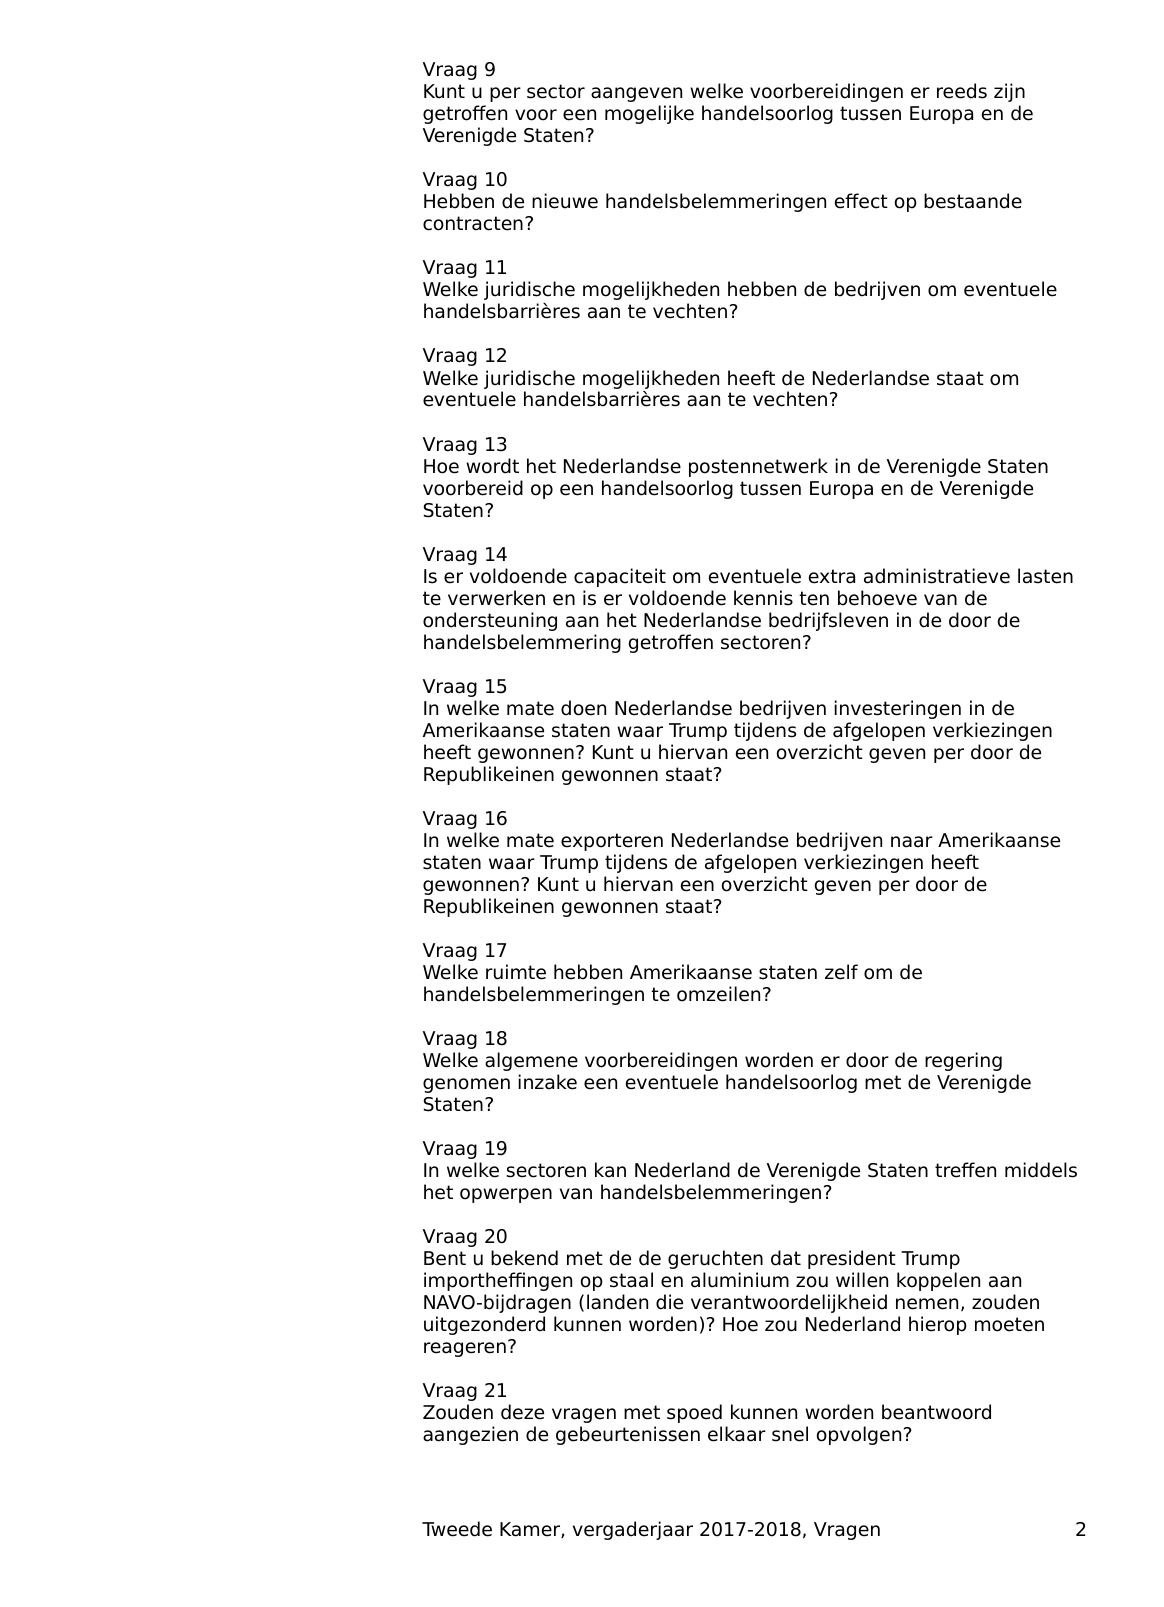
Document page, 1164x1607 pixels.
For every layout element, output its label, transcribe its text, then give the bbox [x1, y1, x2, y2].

text Vraag 21 [422, 1380, 1087, 1402]
text Welke algemene voorbereidingen worden er door de regering genomen inzake een eventuele handelsoorlog met de Verenigde Staten? [422, 1050, 1087, 1116]
text Vraag 12 [422, 345, 1087, 367]
text Vraag 20 [422, 1226, 1087, 1248]
text Is er voldoende capaciteit om eventuele extra administratieve lasten te verwerken en is er voldoende kennis ten behoeve van de ondersteuning aan het Nederlandse bedrijfsleven in de door de handelsbelemmering getroffen sectoren? [422, 566, 1087, 653]
text Zouden deze vragen met spoed kunnen worden beantwoord aangezien de gebeurtenissen elkaar snel opvolgen? [422, 1402, 1087, 1446]
text Vraag 14 [422, 544, 1087, 566]
text Welke ruimte hebben Amerikaanse staten zelf om de handelsbelemmeringen te omzeilen? [422, 962, 1087, 1006]
text Vraag 11 [422, 257, 1087, 279]
text Welke juridische mogelijkheden hebben de bedrijven om eventuele handelsbarrières aan te vechten? [422, 279, 1087, 323]
text Vraag 13 [422, 433, 1087, 456]
text In welke mate doen Nederlandse bedrijven investeringen in de Amerikaanse staten waar Trump tijdens de afgelopen verkiezingen heeft gewonnen? Kunt u hiervan een overzicht geven per door de Republikeinen gewonnen staat? [422, 698, 1087, 786]
text Vraag 17 [422, 940, 1087, 962]
text Welke juridische mogelijkheden heeft de Nederlandse staat om eventuele handelsbarrières aan te vechten? [422, 367, 1087, 411]
text Vraag 10 [422, 169, 1087, 191]
text In welke mate exporteren Nederlandse bedrijven naar Amerikaanse staten waar Trump tijdens de afgelopen verkiezingen heeft gewonnen? Kunt u hiervan een overzicht geven per door de Republikeinen gewonnen staat? [422, 830, 1087, 918]
text Vraag 18 [422, 1028, 1087, 1050]
text Vraag 16 [422, 808, 1087, 830]
text Vraag 9 [422, 59, 1087, 81]
text Vraag 19 [422, 1138, 1087, 1160]
text Kunt u per sector aangeven welke voorbereidingen er reeds zijn getroffen voor een mogelijke handelsoorlog tussen Europa en de Verenigde Staten? [422, 81, 1087, 147]
text Hoe wordt het Nederlandse postennetwerk in de Verenigde Staten voorbereid op een handelsoorlog tussen Europa en de Verenigde Staten? [422, 456, 1087, 521]
text Hebben de nieuwe handelsbelemmeringen effect op bestaande contracten? [422, 191, 1087, 235]
text In welke sectoren kan Nederland de Verenigde Staten treffen middels het opwerpen van handelsbelemmeringen? [422, 1160, 1087, 1204]
text Bent u bekend met de de geruchten dat president Trump importheffingen op staal en aluminium zou willen koppelen aan NAVO-bijdragen (landen die verantwoordelijkheid nemen, zouden uitgezonderd kunnen worden)? Hoe zou Nederland hierop moeten reageren? [422, 1248, 1087, 1358]
text Vraag 15 [422, 676, 1087, 698]
